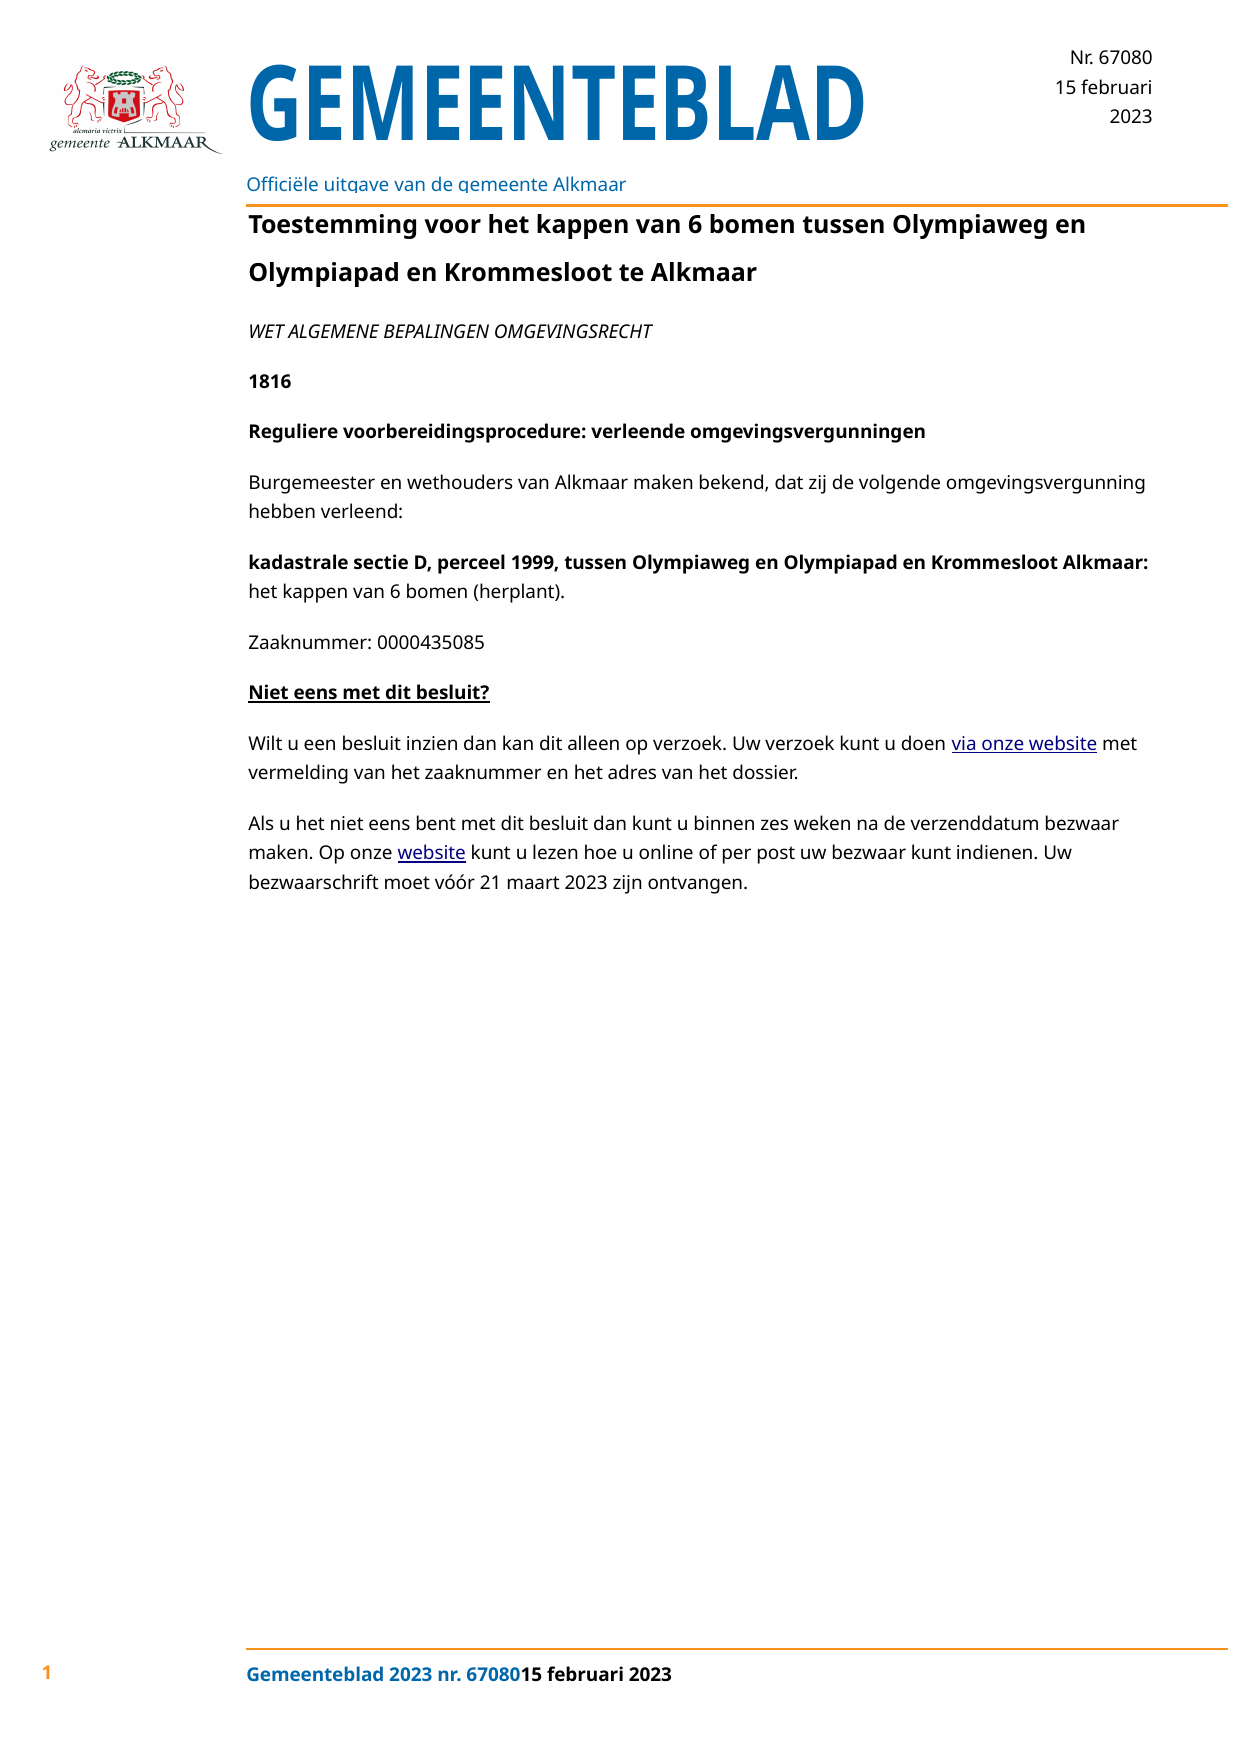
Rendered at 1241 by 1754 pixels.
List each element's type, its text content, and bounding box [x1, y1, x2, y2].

text 1816 [248, 368, 1152, 394]
picture [41, 47, 231, 172]
text Burgemeester en wethouders van Alkmaar maken bekend, dat zij de volgende omgevingsvergunning hebben verleend: [248, 469, 1152, 524]
text Toestemming voor het kappen van 6 bomen tussen Olympiaweg en Olympiapad en Krommesloot te Alkmaar [248, 207, 1152, 288]
text kadastrale sectie D, perceel 1999, tussen Olympiaweg en Olympiapad en Krommesloot Alkmaar: het kappen van 6 bomen (herplant). [248, 549, 1152, 604]
text Zaaknummer: 0000435085 [248, 629, 1152, 655]
text Als u het niet eens bent met dit besluit dan kunt u binnen zes weken na de verzenddatum bezwaar maken. Op onze website kunt u lezen hoe u online of per post uw bezwaar kunt indienen. Uw bezwaarschrift moet vóór 21 maart 2023 zijn ontvangen. [248, 810, 1152, 895]
text WET ALGEMENE BEPALINGEN OMGEVINGSRECHT [248, 318, 1152, 344]
text Wilt u een besluit inzien dan kan dit alleen op verzoek. Uw verzoek kunt u doen via onze website met vermelding van het zaaknummer en het adres van het dossier. [248, 730, 1152, 785]
text Reguliere voorbereidingsprocedure: verleende omgevingsvergunningen [248, 419, 1152, 444]
text Niet eens met dit besluit? [248, 679, 1152, 705]
